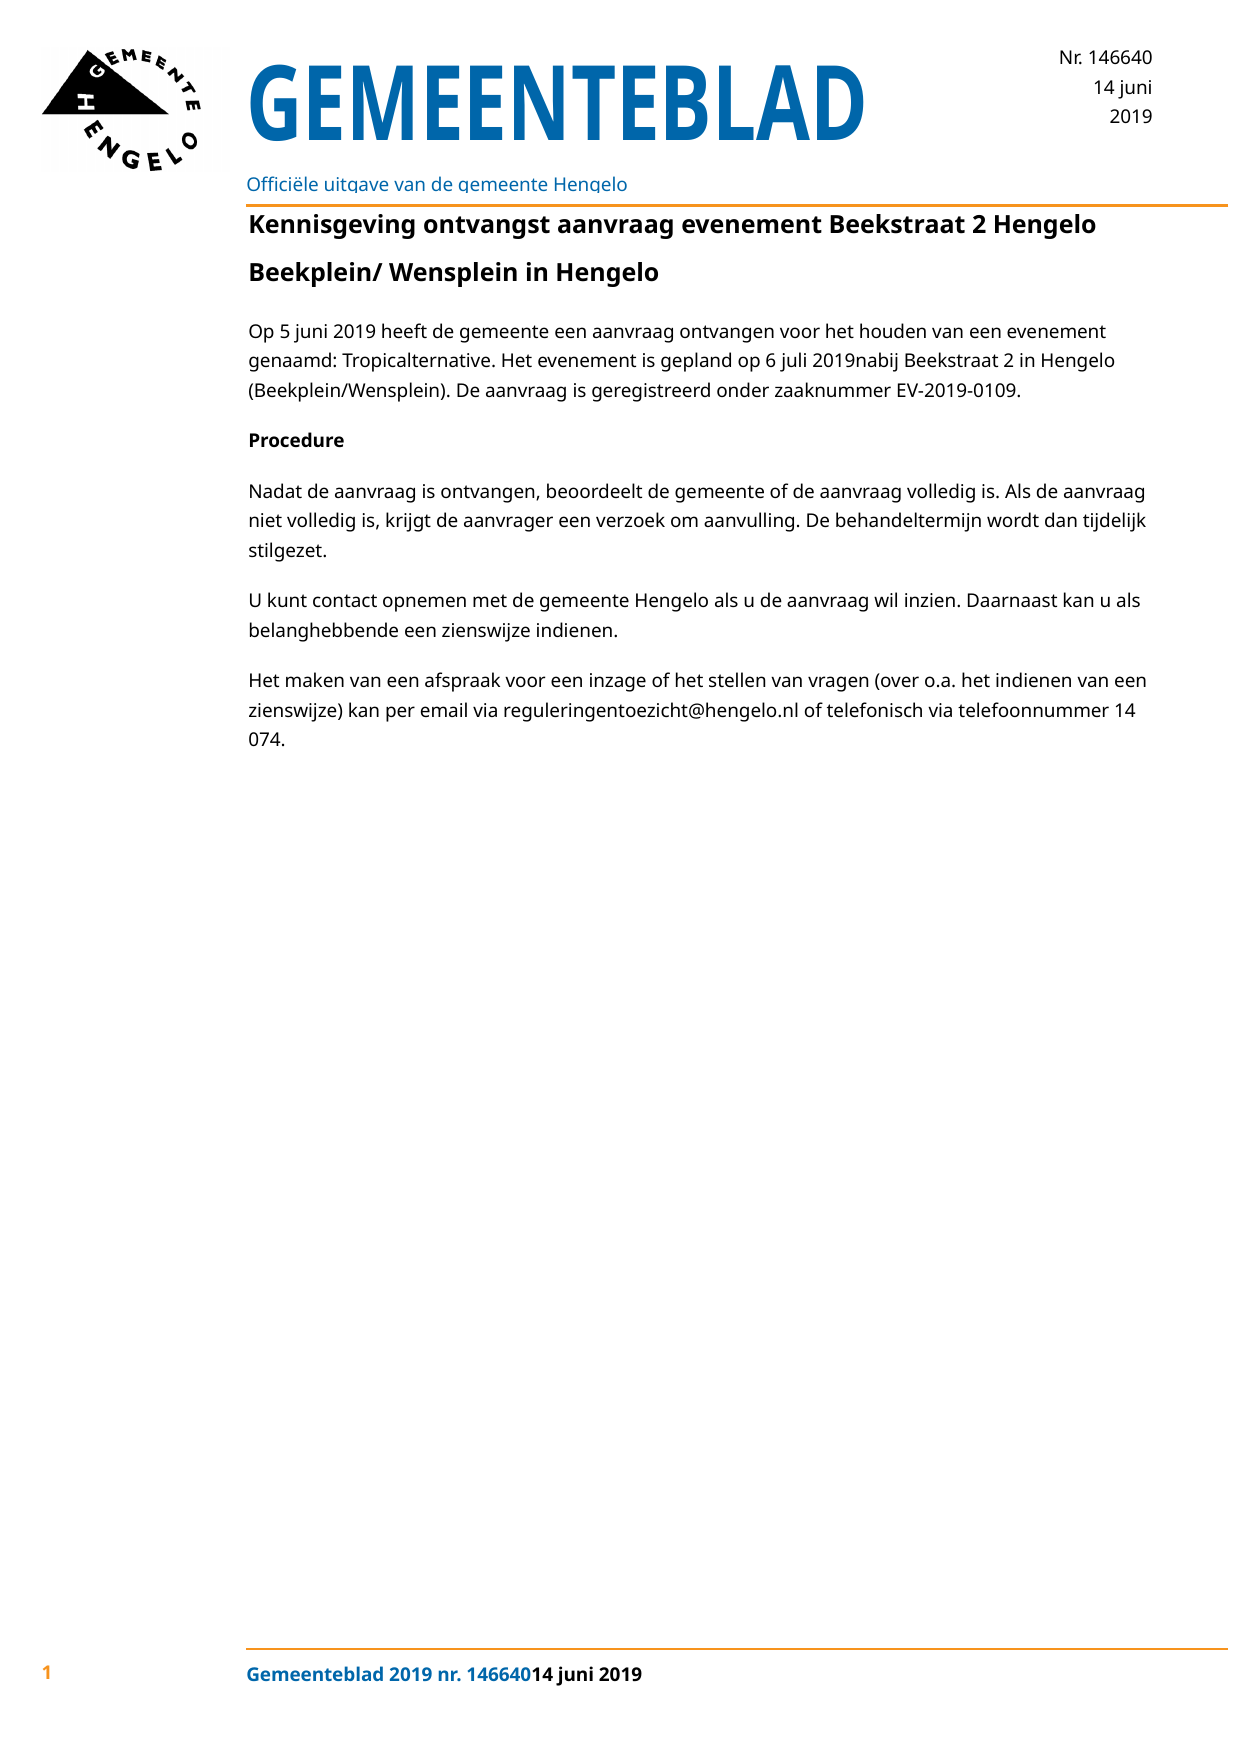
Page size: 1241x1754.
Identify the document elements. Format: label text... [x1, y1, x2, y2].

text Procedure [248, 427, 1152, 453]
picture [41, 47, 231, 172]
text Het maken van een afspraak voor een inzage of het stellen van vragen (over o.a. het indienen van een zienswijze) kan per email via reguleringentoezicht@hengelo.nl of telefonisch via telefoonnummer 14 074. [248, 667, 1152, 752]
text Op 5 juni 2019 heeft de gemeente een aanvraag ontvangen voor het houden van een evenement genaamd: Tropicalternative. Het evenement is gepland op 6 juli 2019nabij Beekstraat 2 in Hengelo (Beekplein/Wensplein). De aanvraag is geregistreerd onder zaaknummer EV-2019-0109. [248, 318, 1152, 403]
text U kunt contact opnemen met de gemeente Hengelo als u de aanvraag wil inzien. Daarnaast kan u als belanghebbende een zienswijze indienen. [248, 587, 1152, 643]
text Nadat de aanvraag is ontvangen, beoordeelt de gemeente of de aanvraag volledig is. Als de aanvraag niet volledig is, krijgt de aanvrager een verzoek om aanvulling. De behandeltermijn wordt dan tijdelijk stilgezet. [248, 478, 1152, 563]
text Kennisgeving ontvangst aanvraag evenement Beekstraat 2 Hengelo Beekplein/ Wensplein in Hengelo [248, 207, 1152, 288]
